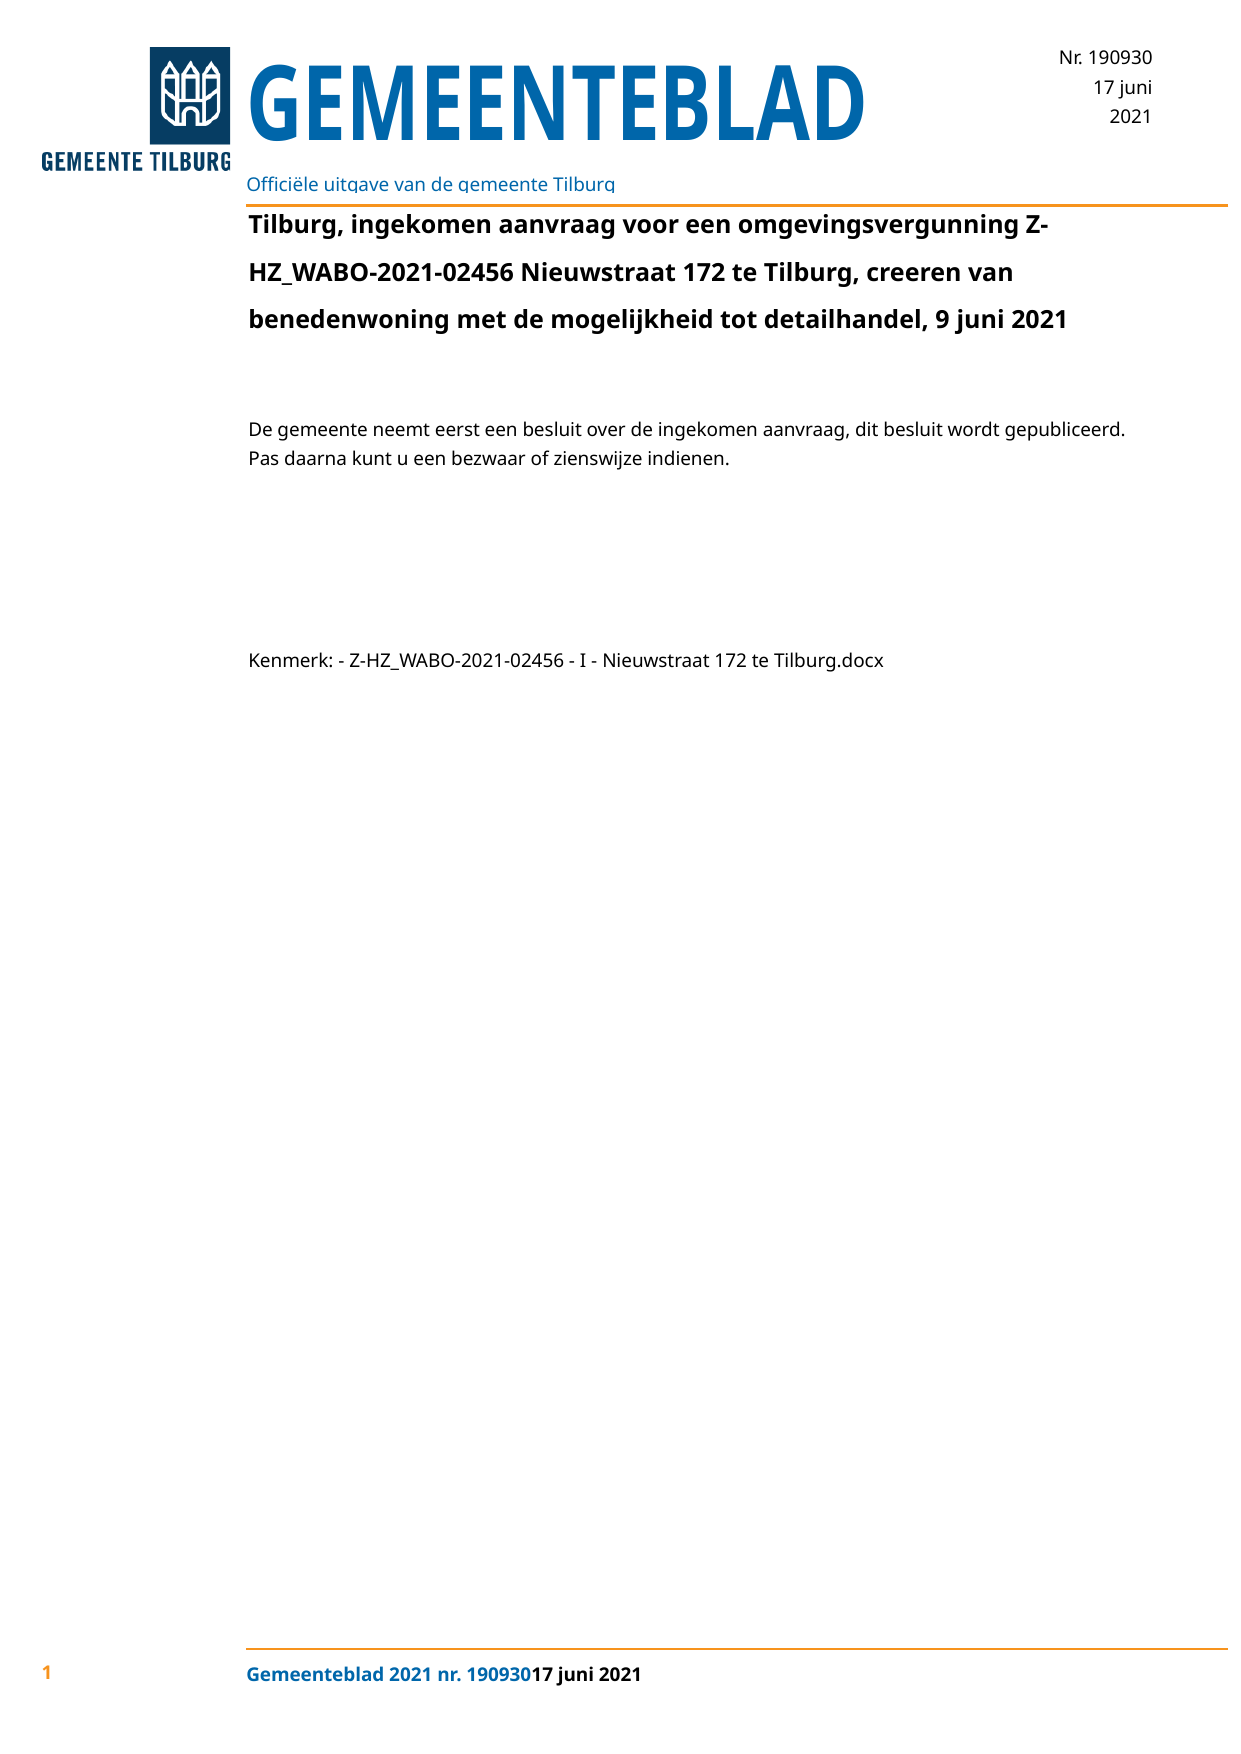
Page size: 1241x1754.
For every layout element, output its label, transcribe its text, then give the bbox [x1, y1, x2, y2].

text Tilburg, ingekomen aanvraag voor een omgevingsvergunning Z-HZ_WABO-2021-02456 Nieuwstraat 172 te Tilburg, creeren van benedenwoning met de mogelijkheid tot detailhandel, 9 juni 2021 [248, 207, 1152, 336]
text De gemeente neemt eerst een besluit over de ingekomen aanvraag, dit besluit wordt gepubliceerd. Pas daarna kunt u een bezwaar of zienswijze indienen. [248, 416, 1152, 471]
picture [41, 47, 231, 172]
text Kenmerk: - Z-HZ_WABO-2021-02456 - I - Nieuwstraat 172 te Tilburg.docx [248, 647, 1152, 673]
